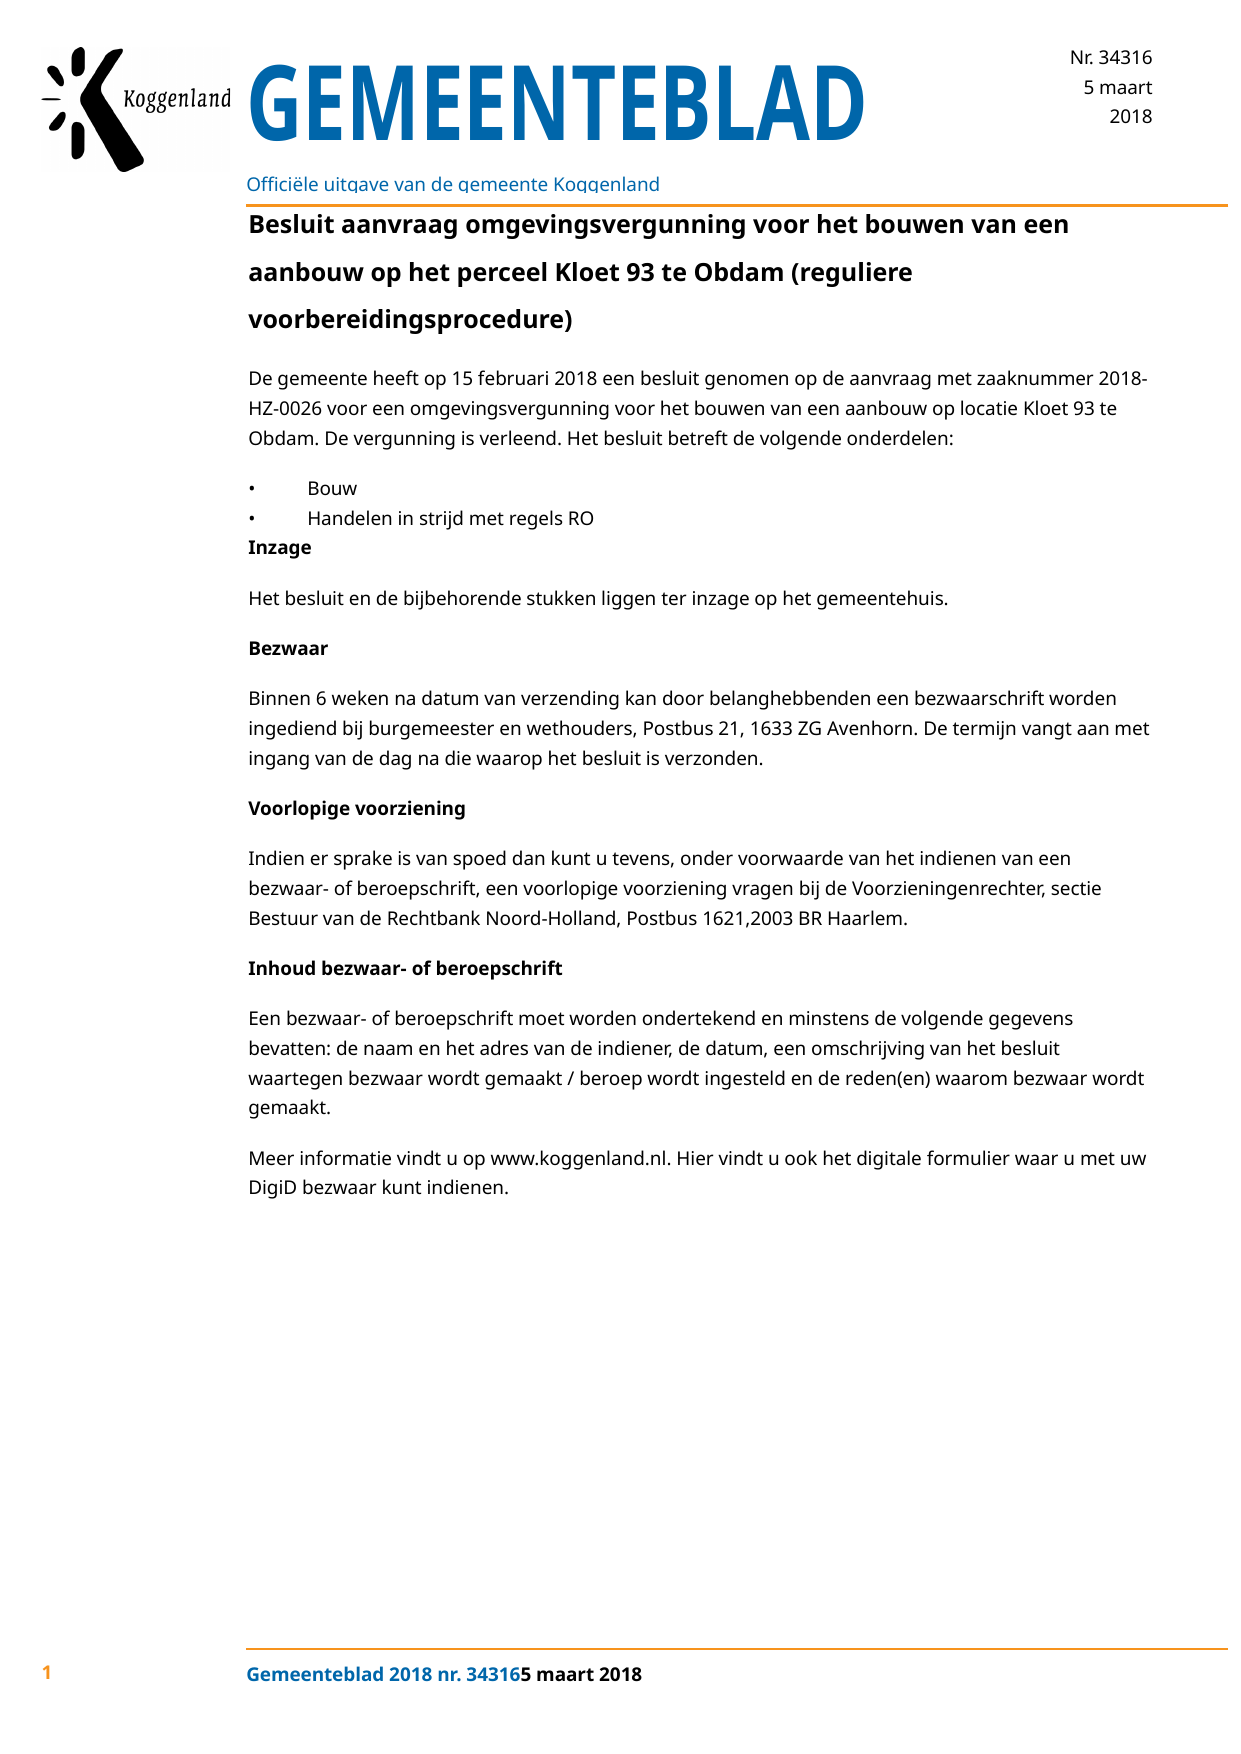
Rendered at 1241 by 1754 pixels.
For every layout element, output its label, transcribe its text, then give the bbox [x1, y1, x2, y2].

text Indien er sprake is van spoed dan kunt u tevens, onder voorwaarde van het indienen van een bezwaar- of beroepschrift, een voorlopige voorziening vragen bij de Voorzieningenrechter, sectie Bestuur van de Rechtbank Noord-Holland, Postbus 1621,2003 BR Haarlem. [248, 846, 1152, 930]
list Handelen in strijd met regels RO [248, 505, 1152, 530]
text Binnen 6 weken na datum van verzending kan door belanghebbenden een bezwaarschrift worden ingediend bij burgemeester en wethouders, Postbus 21, 1633 ZG Avenhorn. De termijn vangt aan met ingang van de dag na die waarop het besluit is verzonden. [248, 686, 1152, 770]
text Bezwaar [248, 635, 1152, 661]
text Inhoud bezwaar- of beroepschrift [248, 955, 1152, 981]
text Meer informatie vindt u op www.koggenland.nl. Hier vindt u ook het digitale formulier waar u met uw DigiD bezwaar kunt indienen. [248, 1145, 1152, 1200]
text Een bezwaar- of beroepschrift moet worden ondertekend en minstens de volgende gegevens bevatten: de naam en het adres van de indiener, de datum, een omschrijving van het besluit waartegen bezwaar wordt gemaakt / beroep wordt ingesteld en de reden(en) waarom bezwaar wordt gemaakt. [248, 1006, 1152, 1120]
text Het besluit en de bijbehorende stukken liggen ter inzage op het gemeentehuis. [248, 585, 1152, 610]
picture [41, 47, 231, 172]
text Besluit aanvraag omgevingsvergunning voor het bouwen van een aanbouw op het perceel Kloet 93 te Obdam (reguliere voorbereidingsprocedure) [248, 207, 1152, 336]
text De gemeente heeft op 15 februari 2018 een besluit genomen op de aanvraag met zaaknummer 2018-HZ-0026 voor een omgevingsvergunning voor het bouwen van een aanbouw op locatie Kloet 93 te Obdam. De vergunning is verleend. Het besluit betreft de volgende onderdelen: [248, 366, 1152, 450]
text Inzage [248, 534, 1152, 560]
list Bouw [248, 475, 1152, 501]
text Voorlopige voorziening [248, 795, 1152, 821]
